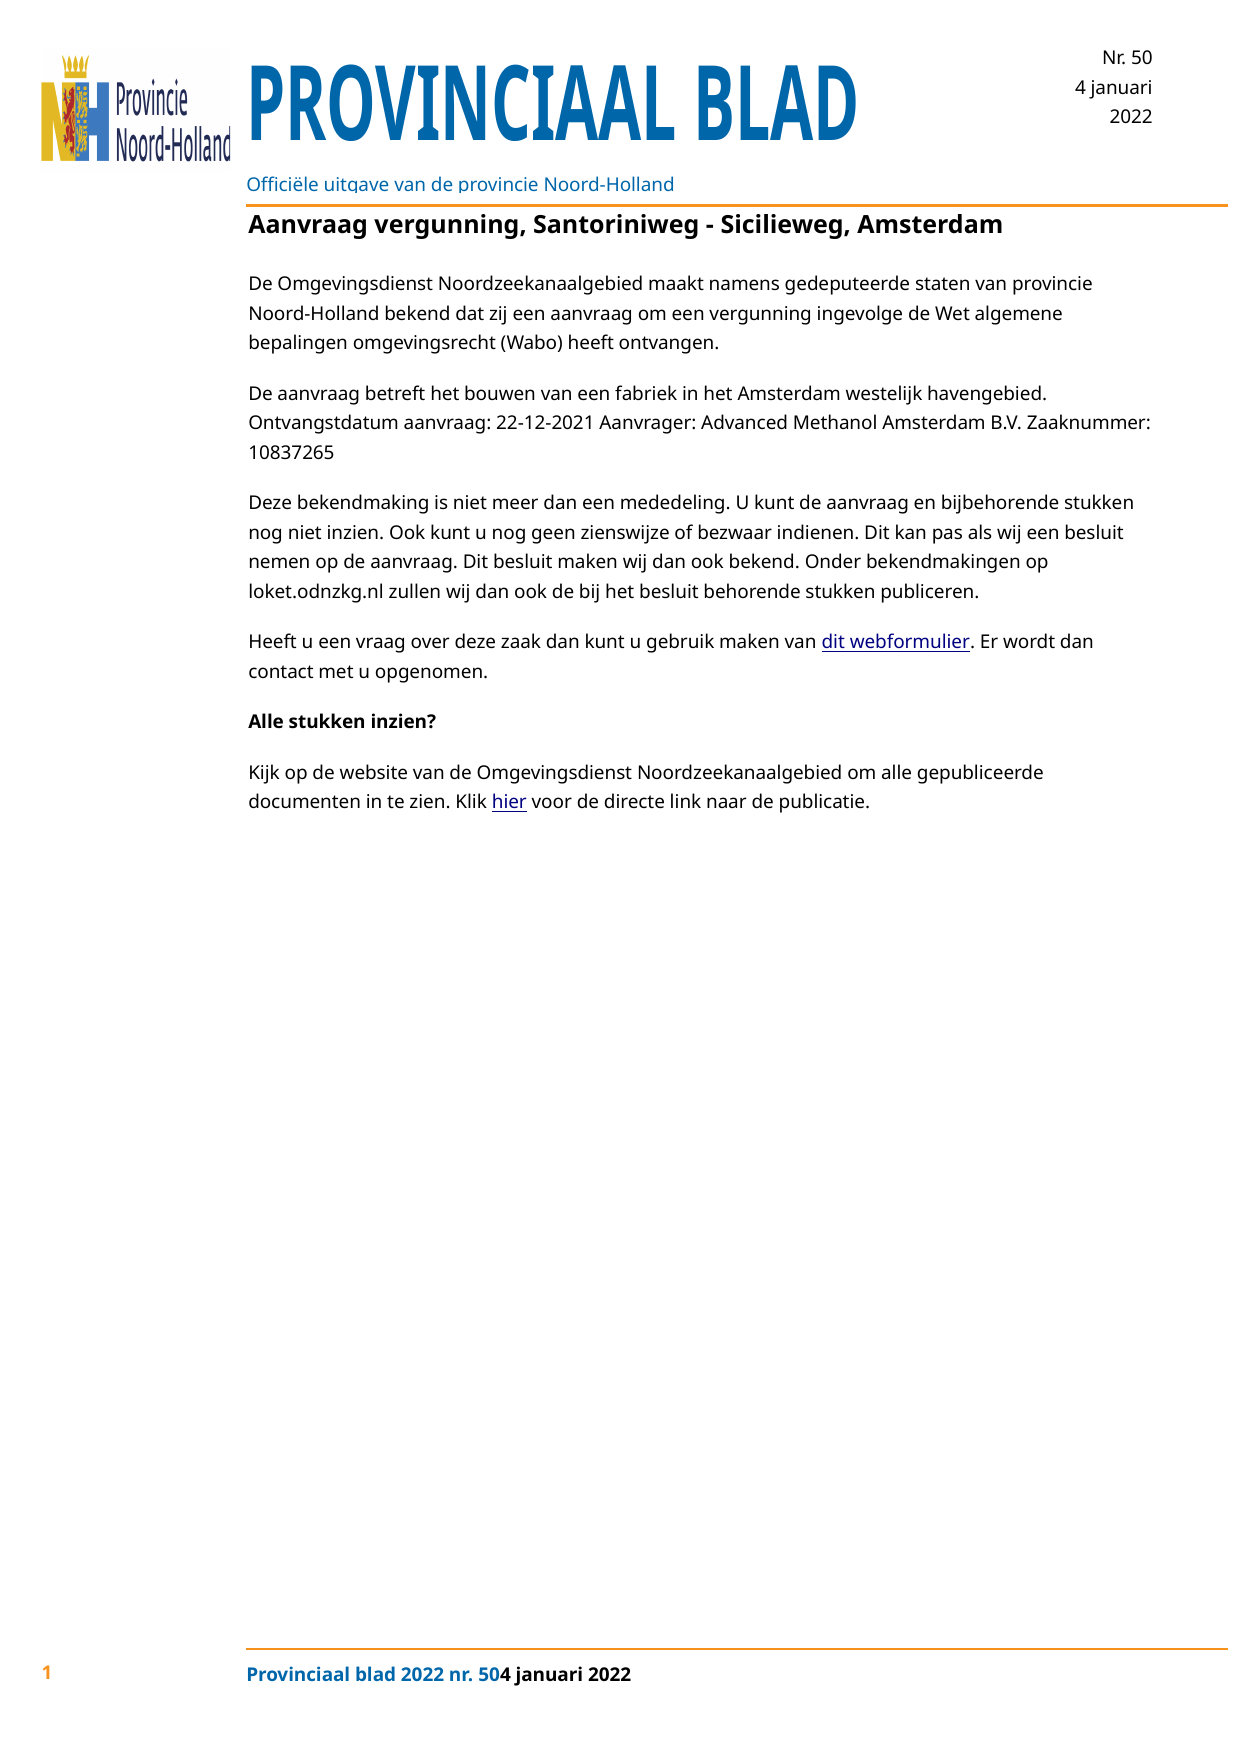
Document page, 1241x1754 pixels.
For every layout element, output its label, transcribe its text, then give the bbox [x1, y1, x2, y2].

text De aanvraag betreft het bouwen van een fabriek in het Amsterdam westelijk havengebied. Ontvangstdatum aanvraag: 22-12-2021 Aanvrager: Advanced Methanol Amsterdam B.V. Zaaknummer: 10837265 [248, 380, 1152, 465]
picture [41, 47, 231, 172]
text Alle stukken inzien? [248, 709, 1152, 734]
text Kijk op de website van de Omgevingsdienst Noordzeekanaalgebied om alle gepubliceerde documenten in te zien. Klik hier voor de directe link naar de publicatie. [248, 759, 1152, 814]
text Aanvraag vergunning, Santoriniweg - Sicilieweg, Amsterdam [248, 207, 1152, 241]
text De Omgevingsdienst Noordzeekanaalgebied maakt namens gedeputeerde staten van provincie Noord-Holland bekend dat zij een aanvraag om een vergunning ingevolge de Wet algemene bepalingen omgevingsrecht (Wabo) heeft ontvangen. [248, 270, 1152, 355]
text Heeft u een vraag over deze zaak dan kunt u gebruik maken van dit webformulier. Er wordt dan contact met u opgenomen. [248, 629, 1152, 684]
text Deze bekendmaking is niet meer dan een mededeling. U kunt de aanvraag en bijbehorende stukken nog niet inzien. Ook kunt u nog geen zienswijze of bezwaar indienen. Dit kan pas als wij een besluit nemen op de aanvraag. Dit besluit maken wij dan ook bekend. Onder bekendmakingen op loket.odnzkg.nl zullen wij dan ook de bij het besluit behorende stukken publiceren. [248, 489, 1152, 604]
